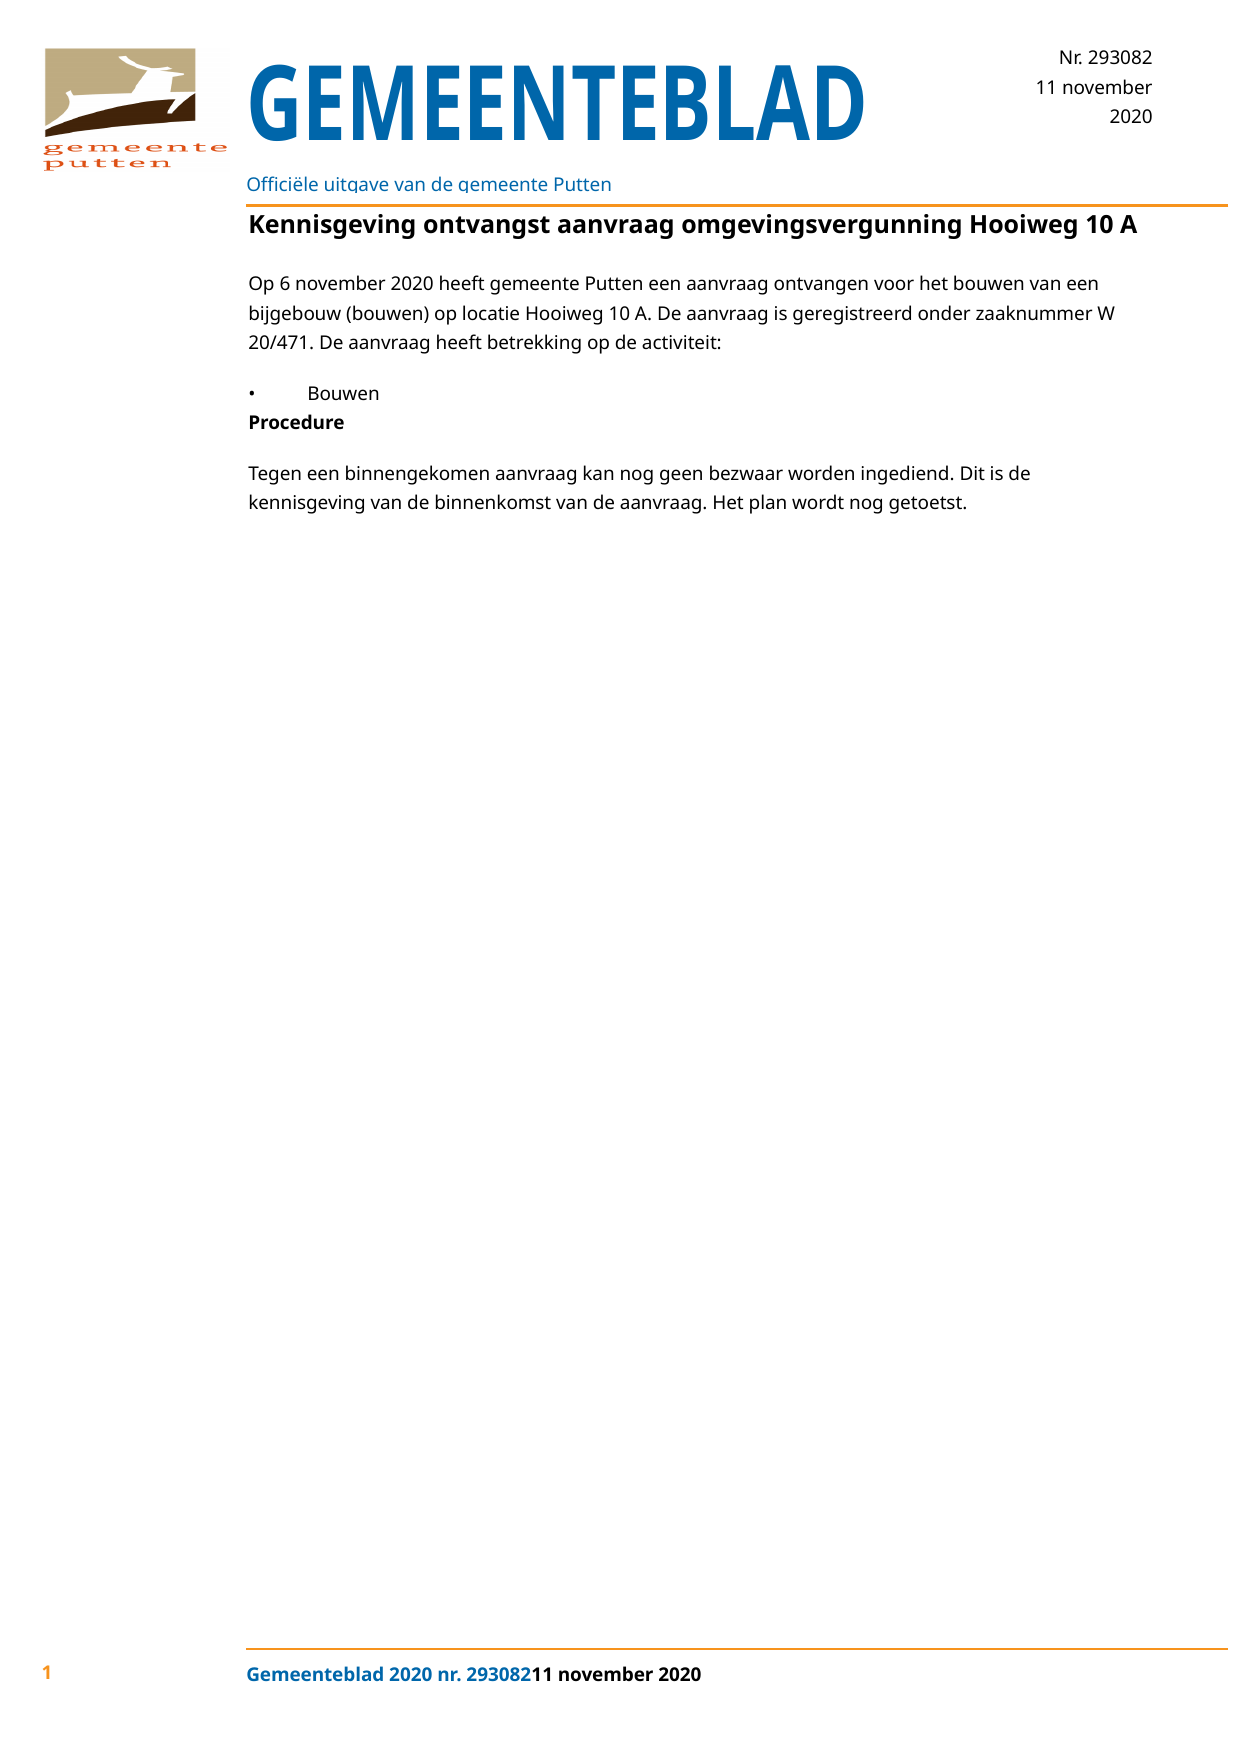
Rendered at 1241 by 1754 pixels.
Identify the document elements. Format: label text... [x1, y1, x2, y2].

text Tegen een binnengekomen aanvraag kan nog geen bezwaar worden ingediend. Dit is de kennisgeving van de binnenkomst van de aanvraag. Het plan wordt nog getoetst. [248, 460, 1152, 515]
text Op 6 november 2020 heeft gemeente Putten een aanvraag ontvangen voor het bouwen van een bijgebouw (bouwen) op locatie Hooiweg 10 A. De aanvraag is geregistreerd onder zaaknummer W 20/471. De aanvraag heeft betrekking op de activiteit: [248, 270, 1152, 355]
text Kennisgeving ontvangst aanvraag omgevingsvergunning Hooiweg 10 A [248, 207, 1152, 241]
picture [41, 47, 231, 172]
list Bouwen [248, 380, 1152, 406]
text Procedure [248, 409, 1152, 435]
